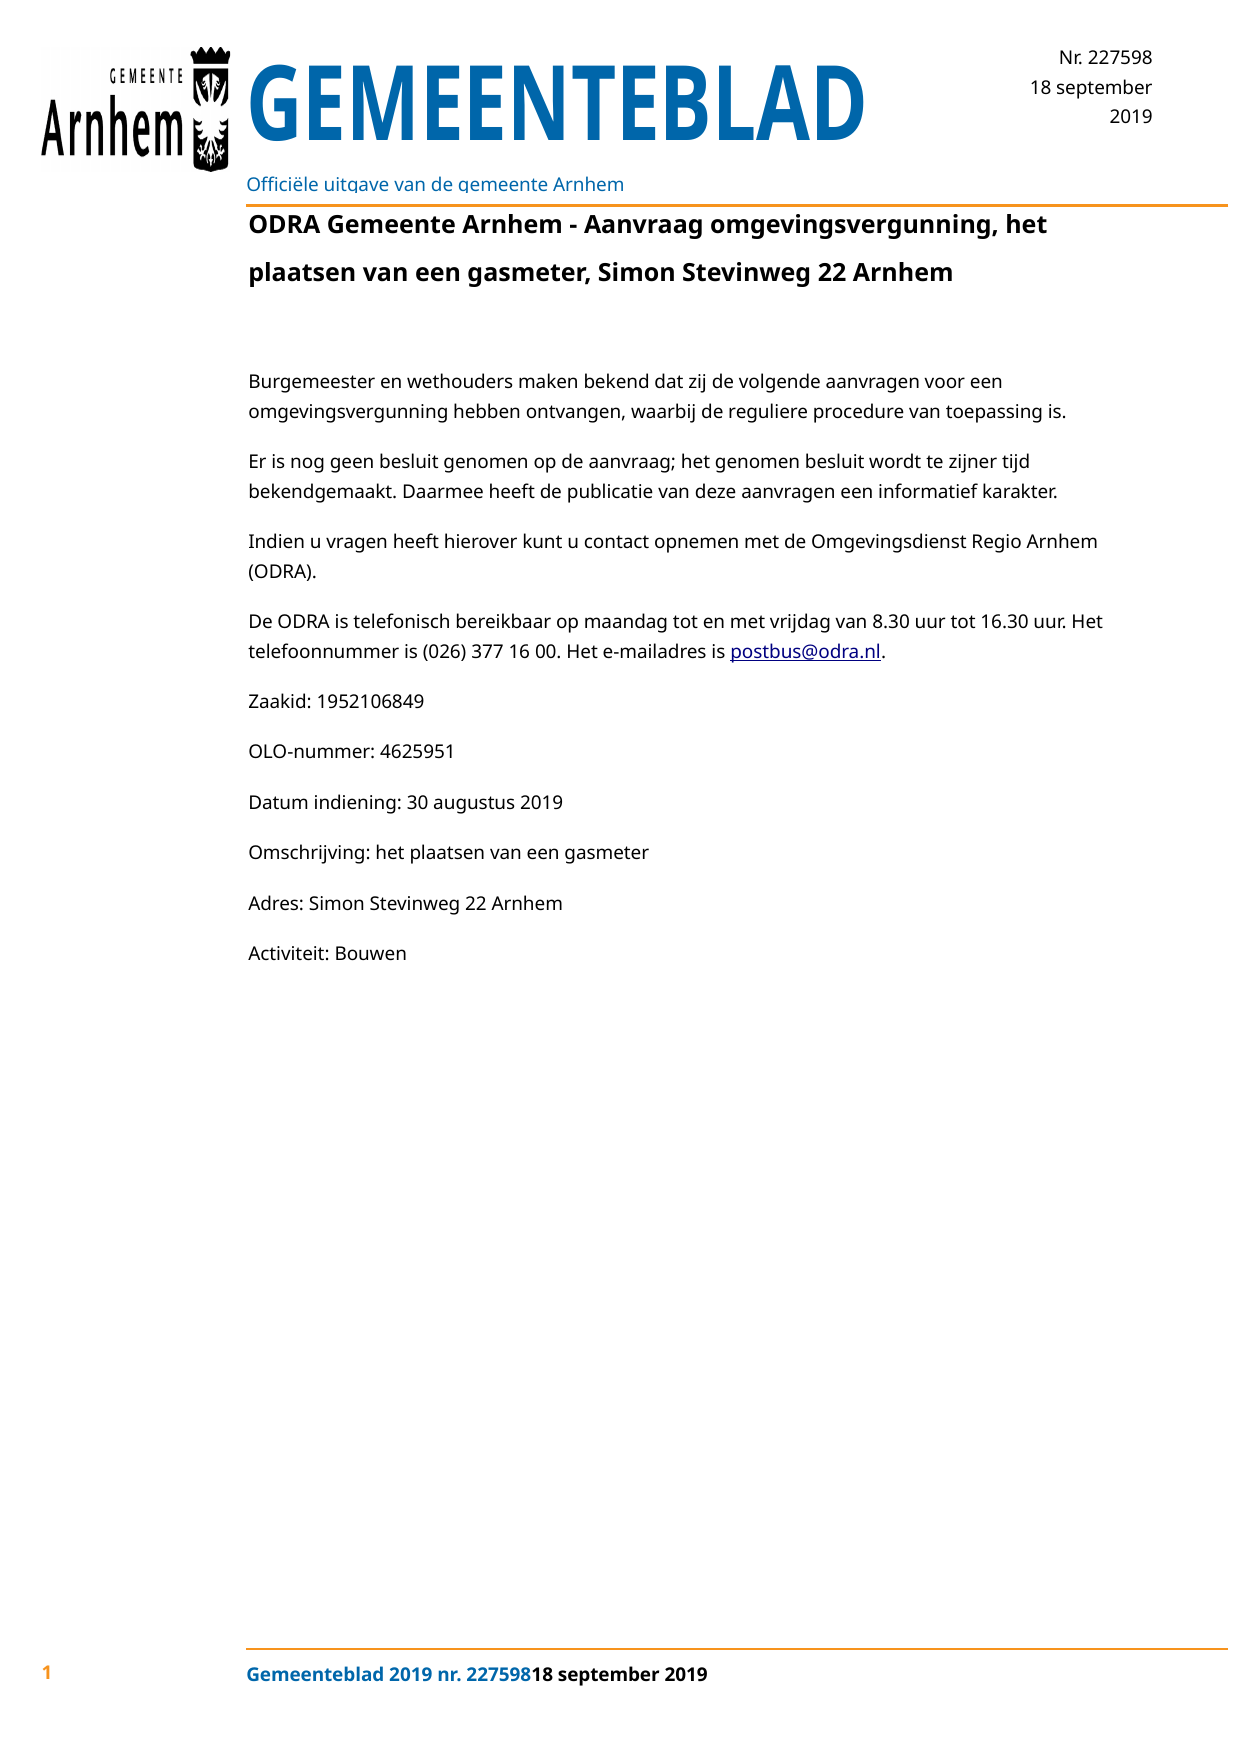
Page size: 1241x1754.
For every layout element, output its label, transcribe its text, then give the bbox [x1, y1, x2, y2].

text Zaakid: 1952106849 [248, 688, 1152, 714]
text OLO-nummer: 4625951 [248, 739, 1152, 764]
text De ODRA is telefonisch bereikbaar op maandag tot en met vrijdag van 8.30 uur tot 16.30 uur. Het telefoonnummer is (026) 377 16 00. Het e-mailadres is postbus@odra.nl. [248, 608, 1152, 664]
text Er is nog geen besluit genomen op de aanvraag; het genomen besluit wordt te zijner tijd bekendgemaakt. Daarmee heeft de publicatie van deze aanvragen een informatief karakter. [248, 448, 1152, 504]
text Adres: Simon Stevinweg 22 Arnhem [248, 890, 1152, 916]
picture [41, 47, 231, 172]
text Indien u vragen heeft hierover kunt u contact opnemen met de Omgevingsdienst Regio Arnhem (ODRA). [248, 528, 1152, 584]
text ODRA Gemeente Arnhem - Aanvraag omgevingsvergunning, het plaatsen van een gasmeter, Simon Stevinweg 22 Arnhem [248, 207, 1152, 288]
text Omschrijving: het plaatsen van een gasmeter [248, 839, 1152, 865]
text Activiteit: Bouwen [248, 940, 1152, 966]
text Burgemeester en wethouders maken bekend dat zij de volgende aanvragen voor een omgevingsvergunning hebben ontvangen, waarbij de reguliere procedure van toepassing is. [248, 368, 1152, 424]
text Datum indiening: 30 augustus 2019 [248, 789, 1152, 815]
